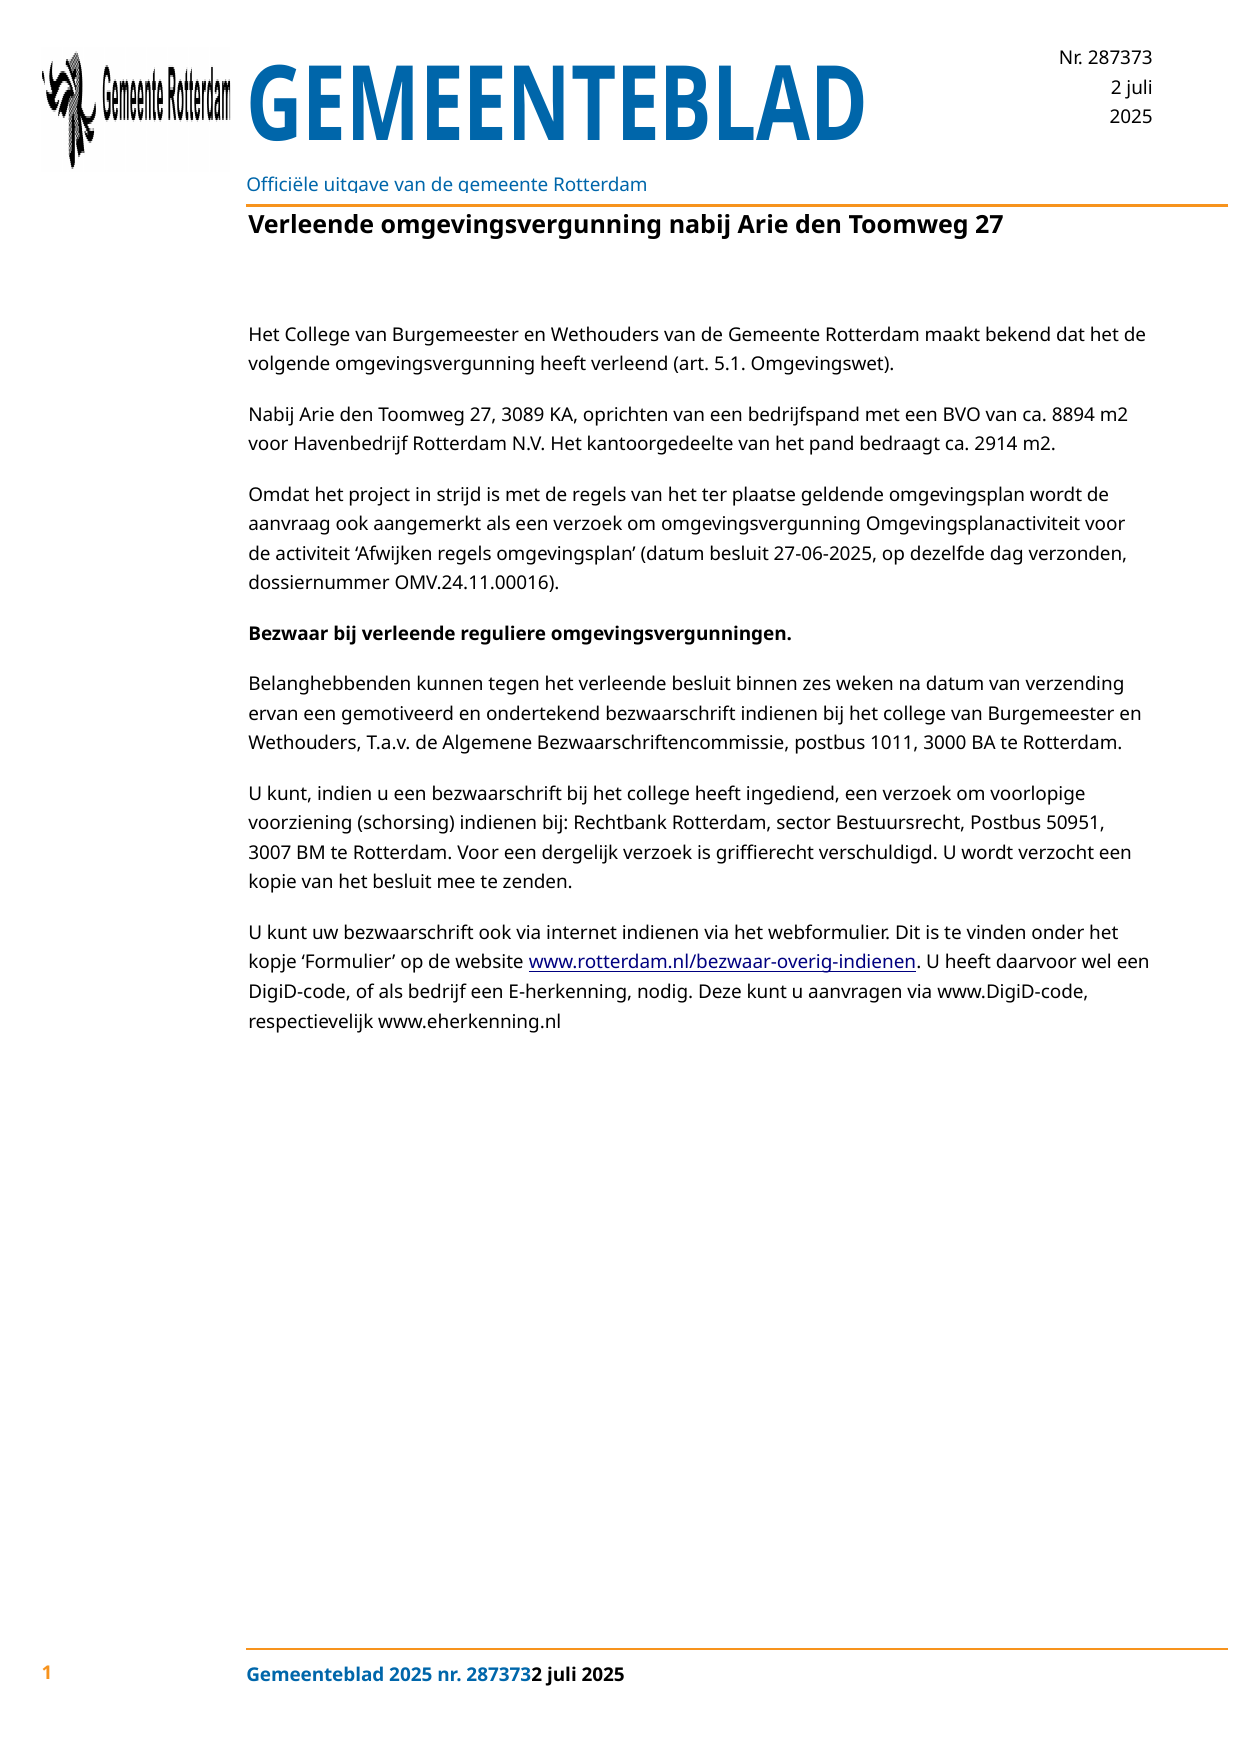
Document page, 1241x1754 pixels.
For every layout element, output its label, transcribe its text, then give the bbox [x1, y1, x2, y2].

text Verleende omgevingsvergunning nabij Arie den Toomweg 27 [248, 207, 1152, 241]
picture [41, 47, 231, 172]
text Omdat het project in strijd is met de regels van het ter plaatse geldende omgevingsplan wordt de aanvraag ook aangemerkt als een verzoek om omgevingsvergunning Omgevingsplanactiviteit voor de activiteit ‘Afwijken regels omgevingsplan’ (datum besluit 27-06-2025, op dezelfde dag verzonden, dossiernummer OMV.24.11.00016). [248, 481, 1152, 595]
text Nabij Arie den Toomweg 27, 3089 KA, oprichten van een bedrijfspand met een BVO van ca. 8894 m2 voor Havenbedrijf Rotterdam N.V. Het kantoorgedeelte van het pand bedraagt ca. 2914 m2. [248, 401, 1152, 456]
text U kunt uw bezwaarschrift ook via internet indienen via het webformulier. Dit is te vinden onder het kopje ‘Formulier’ op de website www.rotterdam.nl/bezwaar-overig-indienen. U heeft daarvoor wel een DigiD-code, of als bedrijf een E-herkenning, nodig. Deze kunt u aanvragen via www.DigiD-code, respectievelijk www.eherkenning.nl [248, 919, 1152, 1033]
text Bezwaar bij verleende reguliere omgevingsvergunningen. [248, 620, 1152, 646]
text U kunt, indien u een bezwaarschrift bij het college heeft ingediend, een verzoek om voorlopige voorziening (schorsing) indienen bij: Rechtbank Rotterdam, sector Bestuursrecht, Postbus 50951, 3007 BM te Rotterdam. Voor een dergelijk verzoek is griffierecht verschuldigd. U wordt verzocht een kopie van het besluit mee te zenden. [248, 780, 1152, 894]
text Het College van Burgemeester en Wethouders van de Gemeente Rotterdam maakt bekend dat het de volgende omgevingsvergunning heeft verleend (art. 5.1. Omgevingswet). [248, 321, 1152, 376]
text Belanghebbenden kunnen tegen het verleende besluit binnen zes weken na datum van verzending ervan een gemotiveerd en ondertekend bezwaarschrift indienen bij het college van Burgemeester en Wethouders, T.a.v. de Algemene Bezwaarschriftencommissie, postbus 1011, 3000 BA te Rotterdam. [248, 670, 1152, 755]
